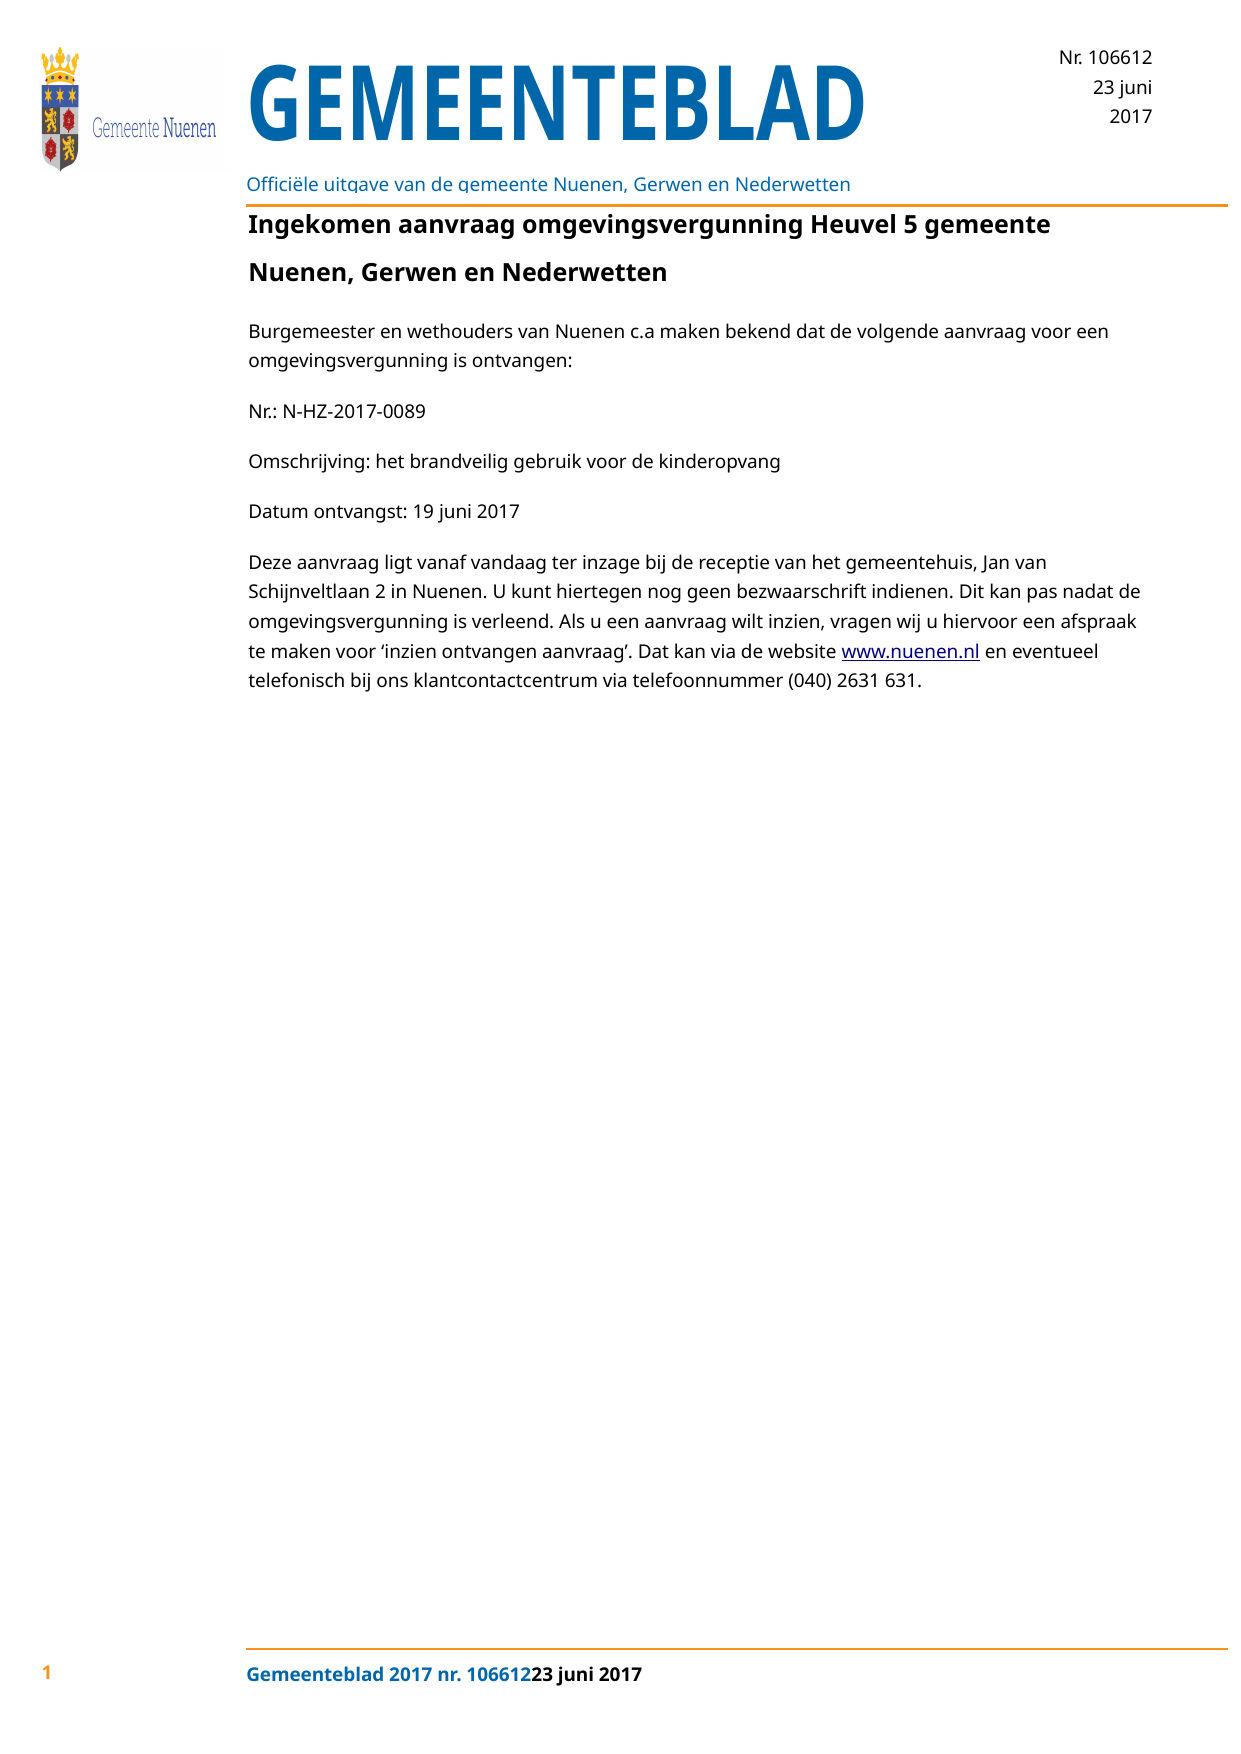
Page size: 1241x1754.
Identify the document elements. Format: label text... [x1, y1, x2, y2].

text Omschrijving: het brandveilig gebruik voor de kinderopvang [248, 448, 1152, 474]
text Ingekomen aanvraag omgevingsvergunning Heuvel 5 gemeente Nuenen, Gerwen en Nederwetten [248, 207, 1152, 288]
text Deze aanvraag ligt vanaf vandaag ter inzage bij de receptie van het gemeentehuis, Jan van Schijnveltlaan 2 in Nuenen. U kunt hiertegen nog geen bezwaarschrift indienen. Dit kan pas nadat de omgevingsvergunning is verleend. Als u een aanvraag wilt inzien, vragen wij u hiervoor een afspraak te maken voor ‘inzien ontvangen aanvraag’. Dat kan via de website www.nuenen.nl en eventueel telefonisch bij ons klantcontactcentrum via telefoonnummer (040) 2631 631. [248, 549, 1152, 693]
text Nr.: N-HZ-2017-0089 [248, 398, 1152, 424]
text Burgemeester en wethouders van Nuenen c.a maken bekend dat de volgende aanvraag voor een omgevingsvergunning is ontvangen: [248, 318, 1152, 373]
picture [41, 47, 231, 172]
text Datum ontvangst: 19 juni 2017 [248, 499, 1152, 524]
